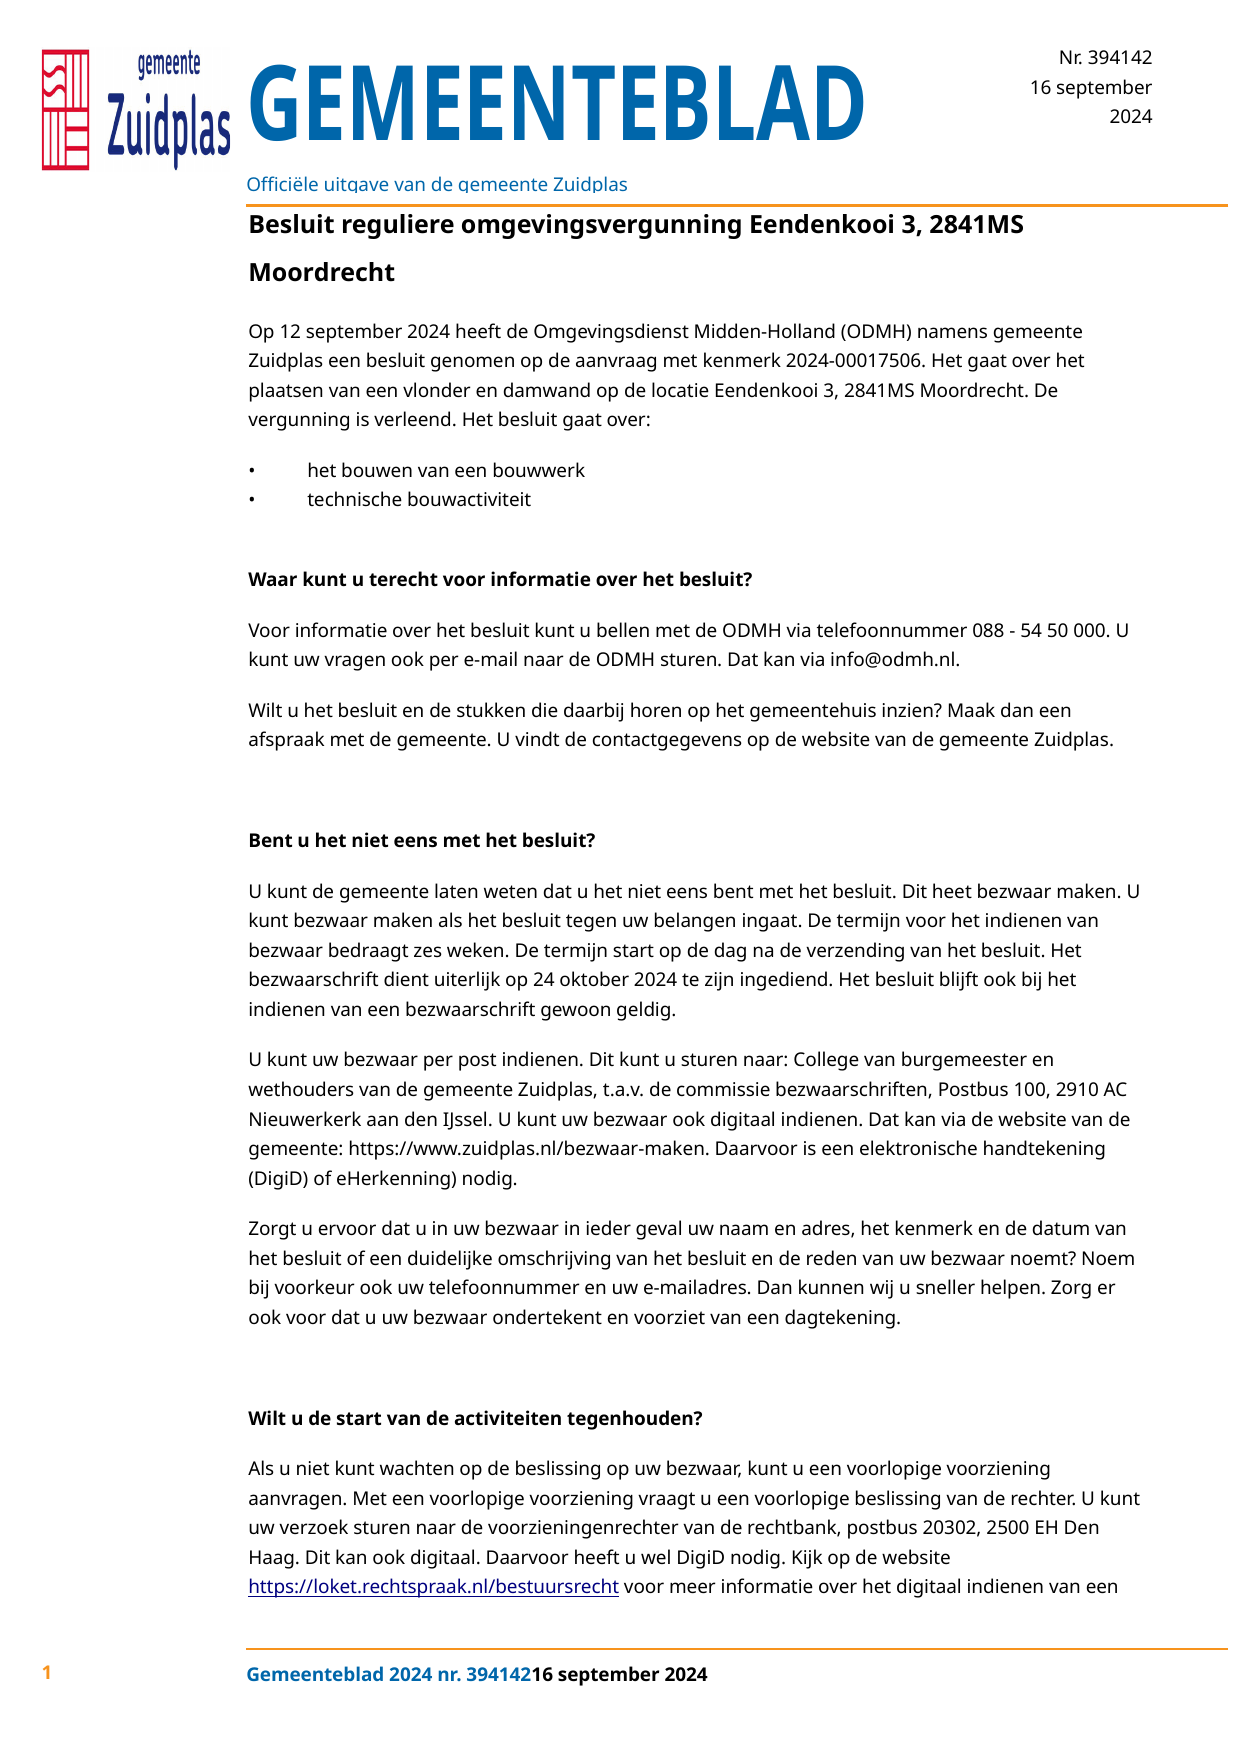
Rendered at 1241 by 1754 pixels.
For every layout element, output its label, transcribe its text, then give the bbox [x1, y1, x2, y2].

text Besluit reguliere omgevingsvergunning Eendenkooi 3, 2841MS Moordrecht [248, 207, 1152, 288]
text U kunt uw bezwaar per post indienen. Dit kunt u sturen naar: College van burgemeester en wethouders van de gemeente Zuidplas, t.a.v. de commissie bezwaarschriften, Postbus 100, 2910 AC Nieuwerkerk aan den IJssel. U kunt uw bezwaar ook digitaal indienen. Dat kan via de website van de gemeente: https://www.zuidplas.nl/bezwaar-maken. Daarvoor is een elektronische handtekening (DigiD) of eHerkenning) nodig. [248, 1047, 1152, 1191]
text Bent u het niet eens met het besluit? [248, 827, 1152, 853]
text Als u niet kunt wachten op de beslissing op uw bezwaar, kunt u een voorlopige voorziening aanvragen. Met een voorlopige voorziening vraagt u een voorlopige beslissing van de rechter. U kunt uw verzoek sturen naar de voorzieningenrechter van de rechtbank, postbus 20302, 2500 EH Den Haag. Dit kan ook digitaal. Daarvoor heeft u wel DigiD nodig. Kijk op de website https://loket.rechtspraak.nl/bestuursrecht voor meer informatie over het digitaal indienen van een [248, 1455, 1152, 1599]
text Wilt u het besluit en de stukken die daarbij horen op het gemeentehuis inzien? Maak dan een afspraak met de gemeente. U vindt de contactgegevens op de website van de gemeente Zuidplas. [248, 697, 1152, 752]
text Zorgt u ervoor dat u in uw bezwaar in ieder geval uw naam en adres, het kenmerk en de datum van het besluit of een duidelijke omschrijving van het besluit en de reden van uw bezwaar noemt? Noem bij voorkeur ook uw telefoonnummer en uw e-mailadres. Dan kunnen wij u sneller helpen. Zorg er ook voor dat u uw bezwaar ondertekent en voorziet van een dagtekening. [248, 1215, 1152, 1330]
list het bouwen van een bouwwerk [248, 457, 1152, 483]
list technische bouwactiviteit [248, 487, 1152, 512]
text Waar kunt u terecht voor informatie over het besluit? [248, 567, 1152, 592]
text Wilt u de start van de activiteiten tegenhouden? [248, 1405, 1152, 1431]
picture [41, 47, 231, 172]
text Op 12 september 2024 heeft de Omgevingsdienst Midden-Holland (ODMH) namens gemeente Zuidplas een besluit genomen op de aanvraag met kenmerk 2024-00017506. Het gaat over het plaatsen van een vlonder en damwand op de locatie Eendenkooi 3, 2841MS Moordrecht. De vergunning is verleend. Het besluit gaat over: [248, 318, 1152, 432]
text U kunt de gemeente laten weten dat u het niet eens bent met het besluit. Dit heet bezwaar maken. U kunt bezwaar maken als het besluit tegen uw belangen ingaat. De termijn voor het indienen van bezwaar bedraagt zes weken. De termijn start op de dag na de verzending van het besluit. Het bezwaarschrift dient uiterlijk op 24 oktober 2024 te zijn ingediend. Het besluit blijft ook bij het indienen van een bezwaarschrift gewoon geldig. [248, 878, 1152, 1022]
text Voor informatie over het besluit kunt u bellen met de ODMH via telefoonnummer 088 - 54 50 000. U kunt uw vragen ook per e-mail naar de ODMH sturen. Dat kan via info@odmh.nl. [248, 617, 1152, 672]
